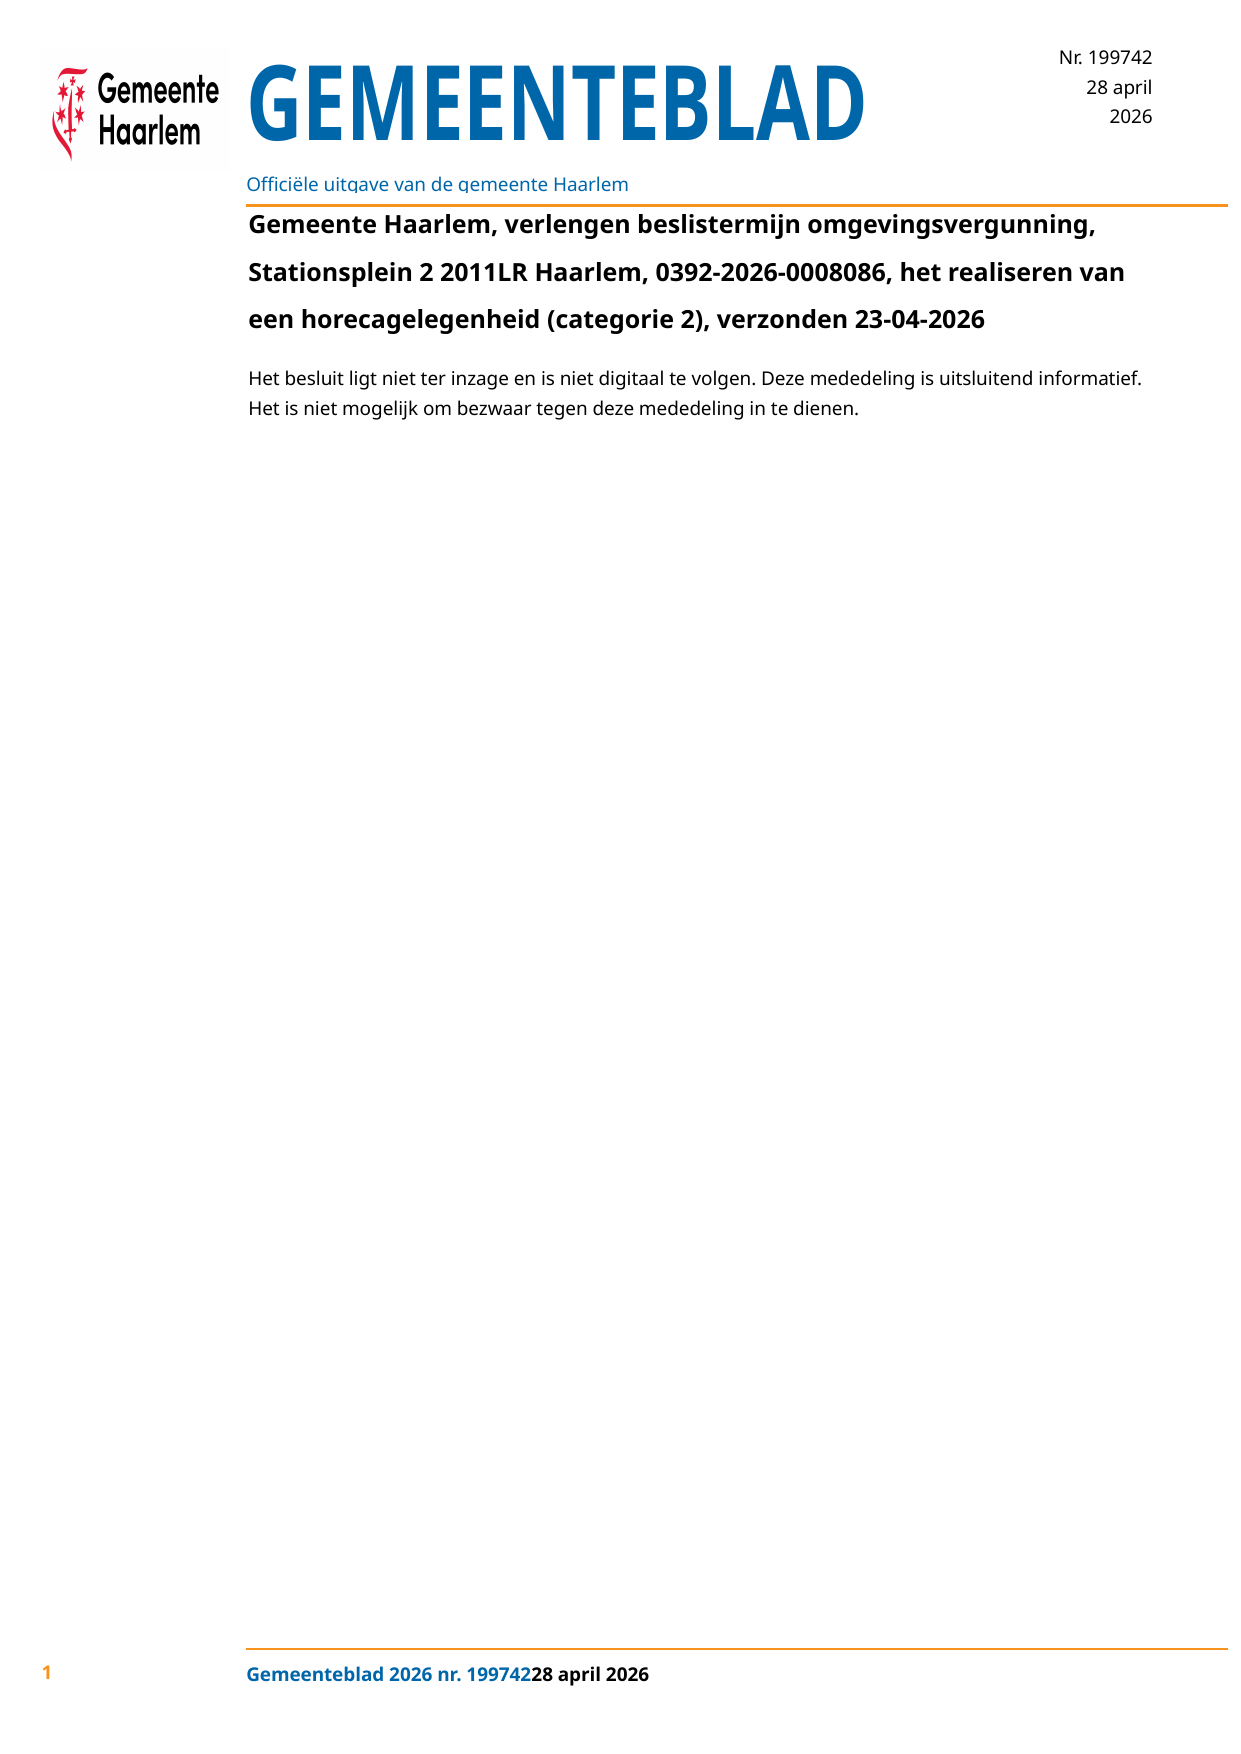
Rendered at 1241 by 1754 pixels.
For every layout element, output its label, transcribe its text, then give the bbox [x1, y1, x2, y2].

text Het besluit ligt niet ter inzage en is niet digitaal te volgen. Deze mededeling is uitsluitend informatief. Het is niet mogelijk om bezwaar tegen deze mededeling in te dienen. [248, 366, 1152, 421]
text Gemeente Haarlem, verlengen beslistermijn omgevingsvergunning, Stationsplein 2 2011LR Haarlem, 0392-2026-0008086, het realiseren van een horecagelegenheid (categorie 2), verzonden 23-04-2026 [248, 207, 1152, 336]
picture [41, 47, 231, 172]
